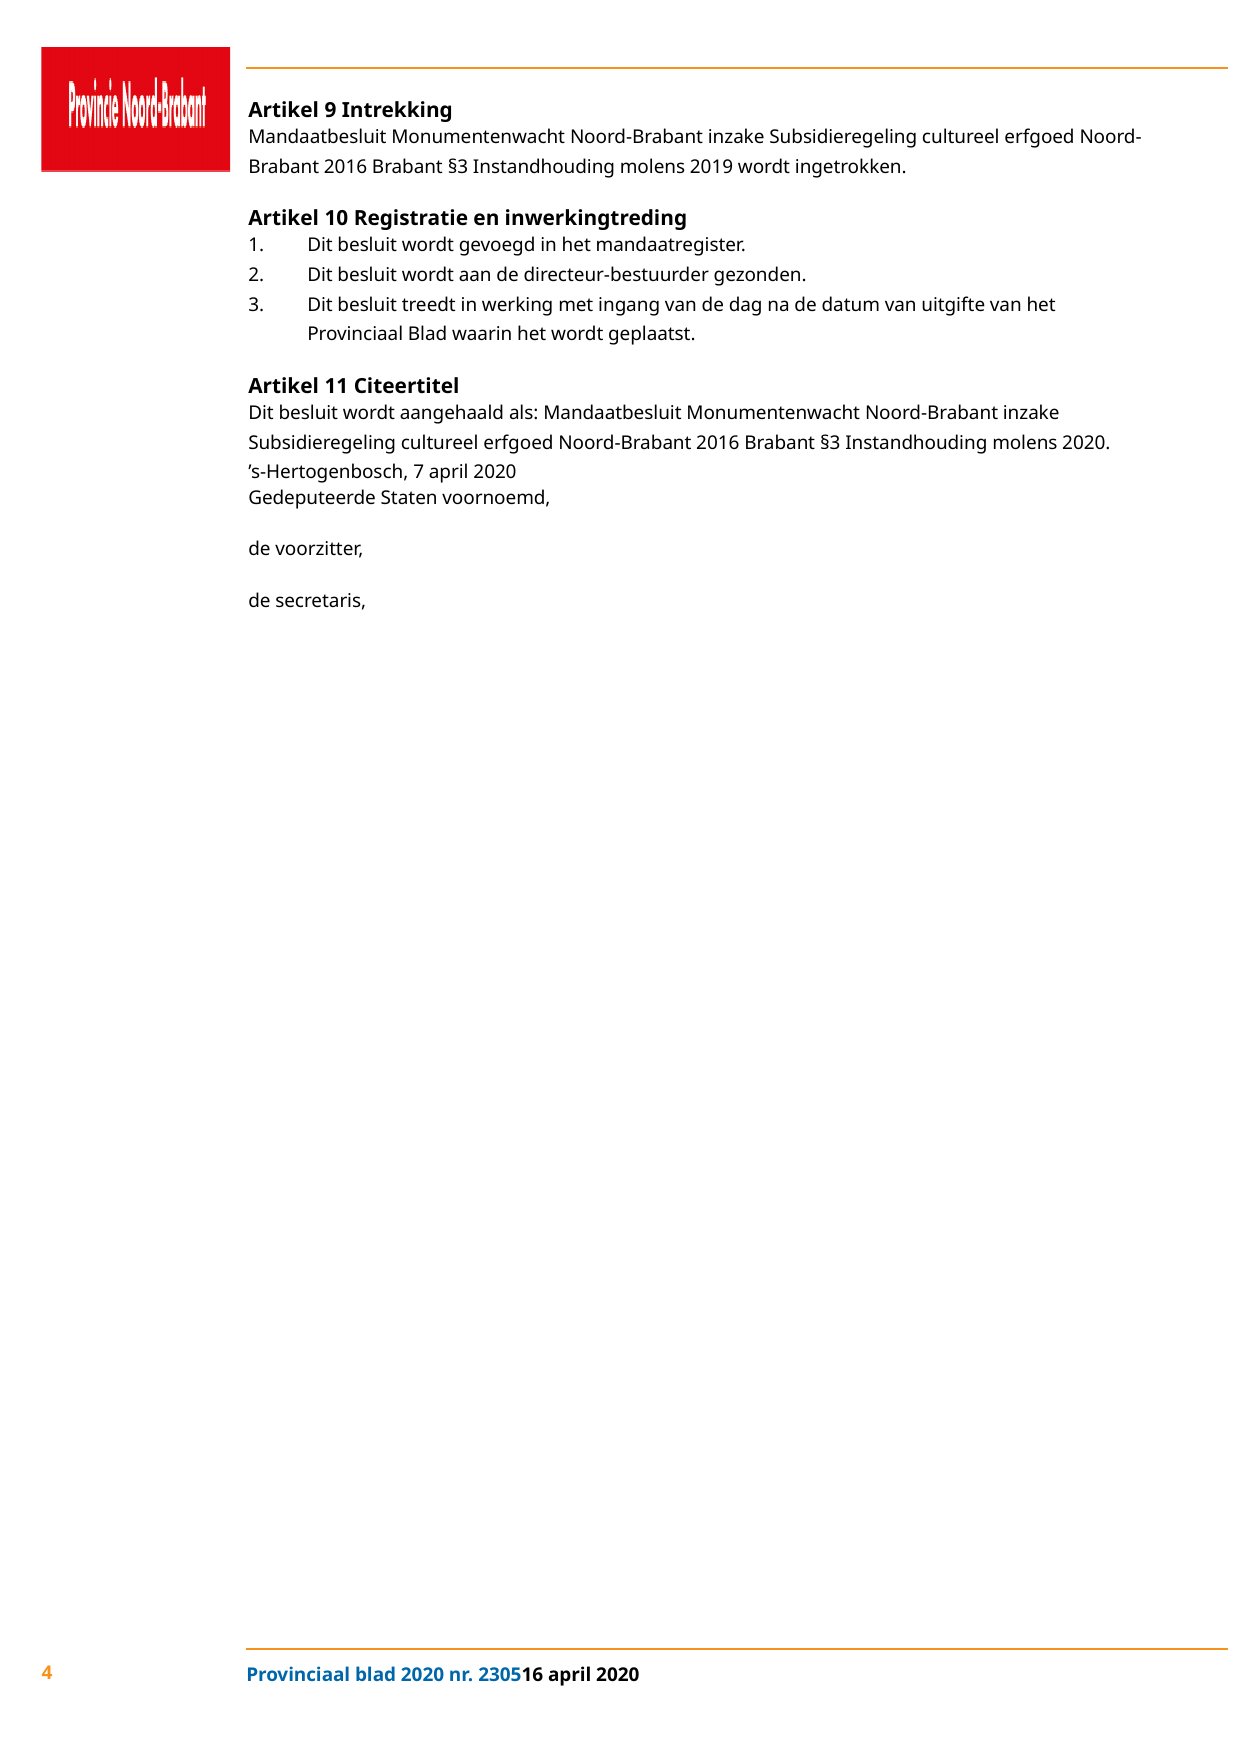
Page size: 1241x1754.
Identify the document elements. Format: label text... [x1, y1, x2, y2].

list Dit besluit wordt gevoegd in het mandaatregister. [248, 232, 1152, 257]
text de secretaris, [248, 587, 1152, 613]
list Dit besluit treedt in werking met ingang van de dag na de datum van uitgifte van het Provinciaal Blad waarin het wordt geplaatst. [248, 291, 1152, 346]
text de voorzitter, [248, 536, 1152, 561]
text Mandaatbesluit Monumentenwacht Noord-Brabant inzake Subsidieregeling cultureel erfgoed Noord-Brabant 2016 Brabant §3 Instandhouding molens 2019 wordt ingetrokken. [248, 123, 1152, 178]
text Gedeputeerde Staten voornoemd, [248, 484, 1152, 510]
list Dit besluit wordt aan de directeur-bestuurder gezonden. [248, 261, 1152, 287]
text Artikel 10 Registratie en inwerkingtreding [248, 203, 1152, 232]
text Artikel 9 Intrekking [248, 95, 1152, 123]
text Dit besluit wordt aangehaald als: Mandaatbesluit Monumentenwacht Noord-Brabant inzake Subsidieregeling cultureel erfgoed Noord-Brabant 2016 Brabant §3 Instandhouding molens 2020. [248, 399, 1152, 454]
text Artikel 11 Citeertitel [248, 371, 1152, 399]
text ’s-Hertogenbosch, 7 april 2020 [248, 458, 1152, 484]
picture [41, 47, 231, 172]
